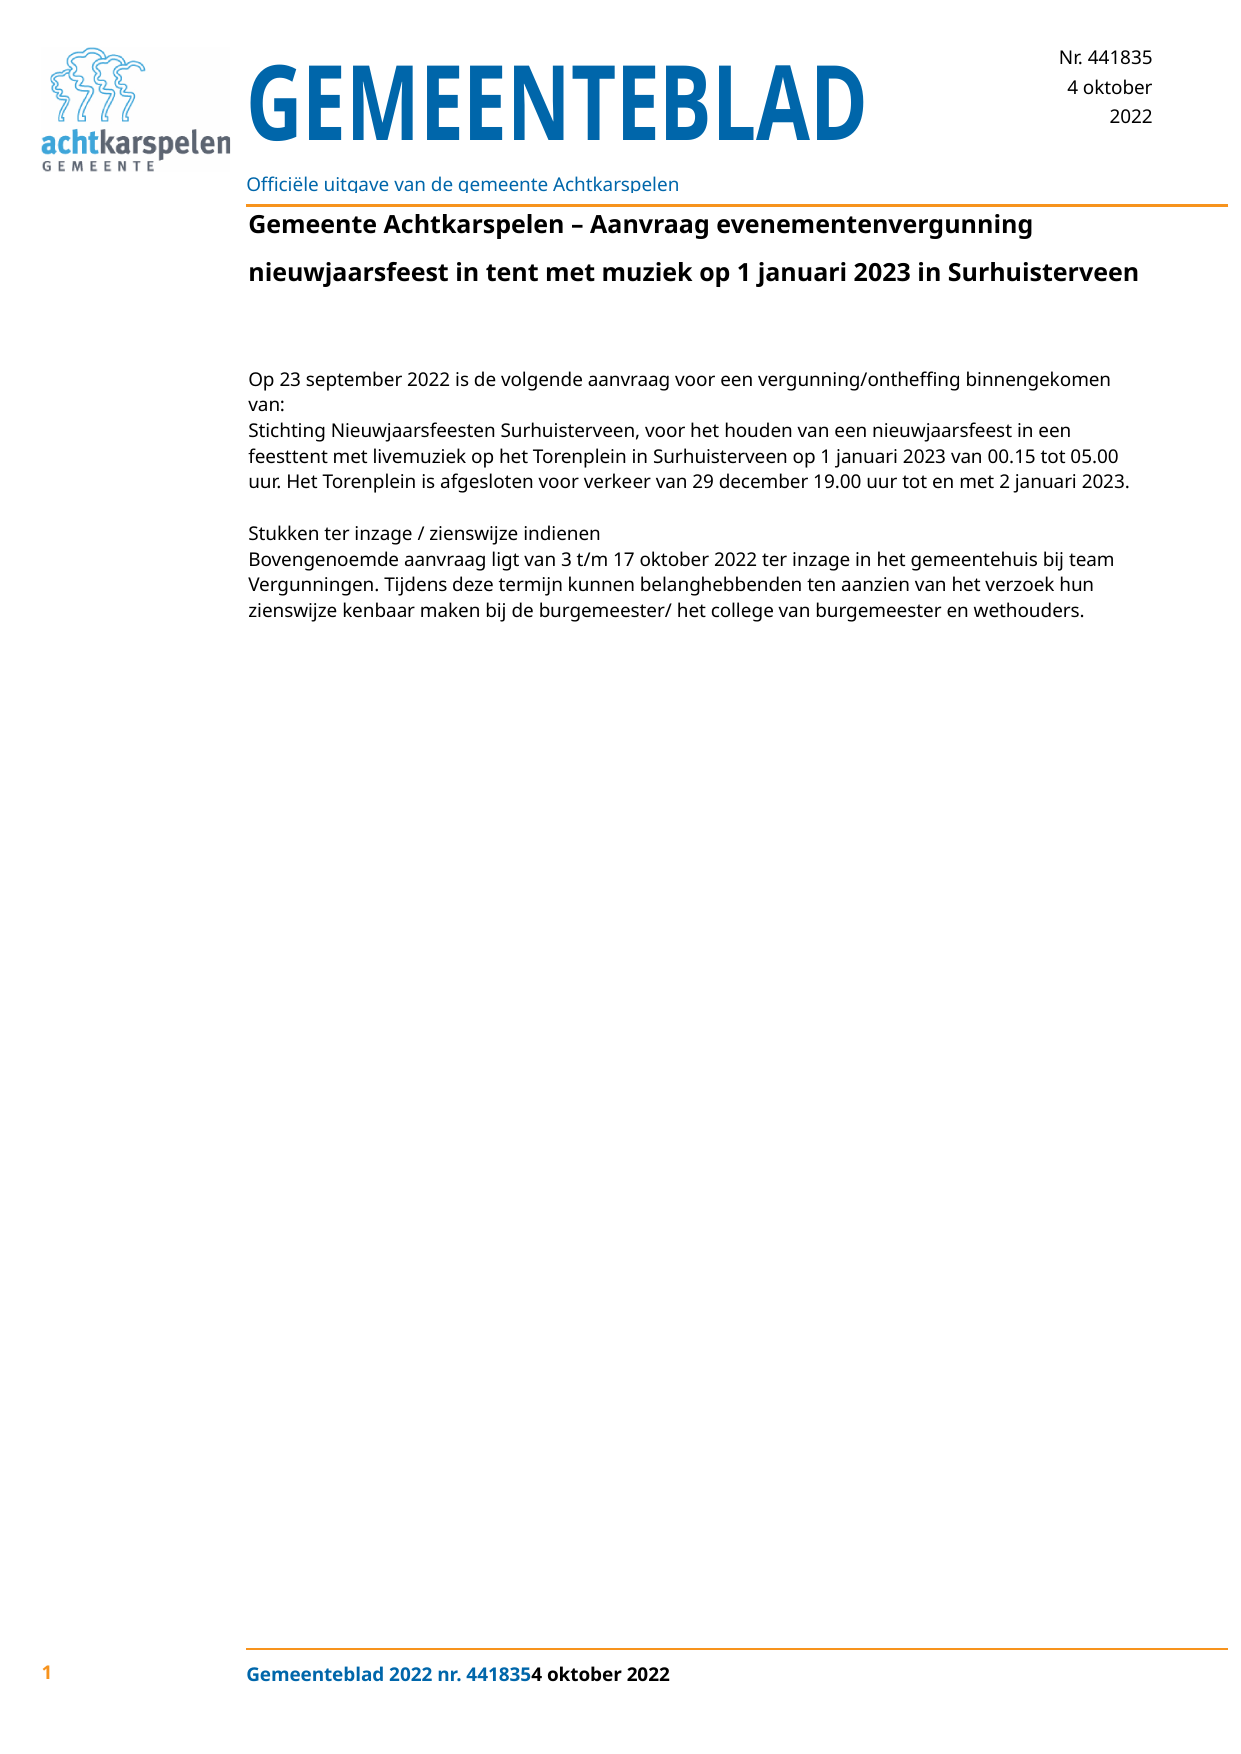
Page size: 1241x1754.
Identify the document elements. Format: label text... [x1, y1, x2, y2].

text Gemeente Achtkarspelen – Aanvraag evenementenvergunning nieuwjaarsfeest in tent met muziek op 1 januari 2023 in Surhuisterveen [248, 207, 1152, 288]
text Stukken ter inzage / zienswijze indienen [248, 520, 1152, 546]
picture [41, 47, 231, 172]
text Stichting Nieuwjaarsfeesten Surhuisterveen, voor het houden van een nieuwjaarsfeest in een feesttent met livemuziek op het Torenplein in Surhuisterveen op 1 januari 2023 van 00.15 tot 05.00 uur. Het Torenplein is afgesloten voor verkeer van 29 december 19.00 uur tot en met 2 januari 2023. [248, 417, 1152, 494]
text Op 23 september 2022 is de volgende aanvraag voor een vergunning/ontheffing binnengekomen van: [248, 366, 1152, 417]
text Bovengenoemde aanvraag ligt van 3 t/m 17 oktober 2022 ter inzage in het gemeentehuis bij team Vergunningen. Tijdens deze termijn kunnen belanghebbenden ten aanzien van het verzoek hun zienswijze kenbaar maken bij de burgemeester/ het college van burgemeester en wethouders. [248, 546, 1152, 623]
